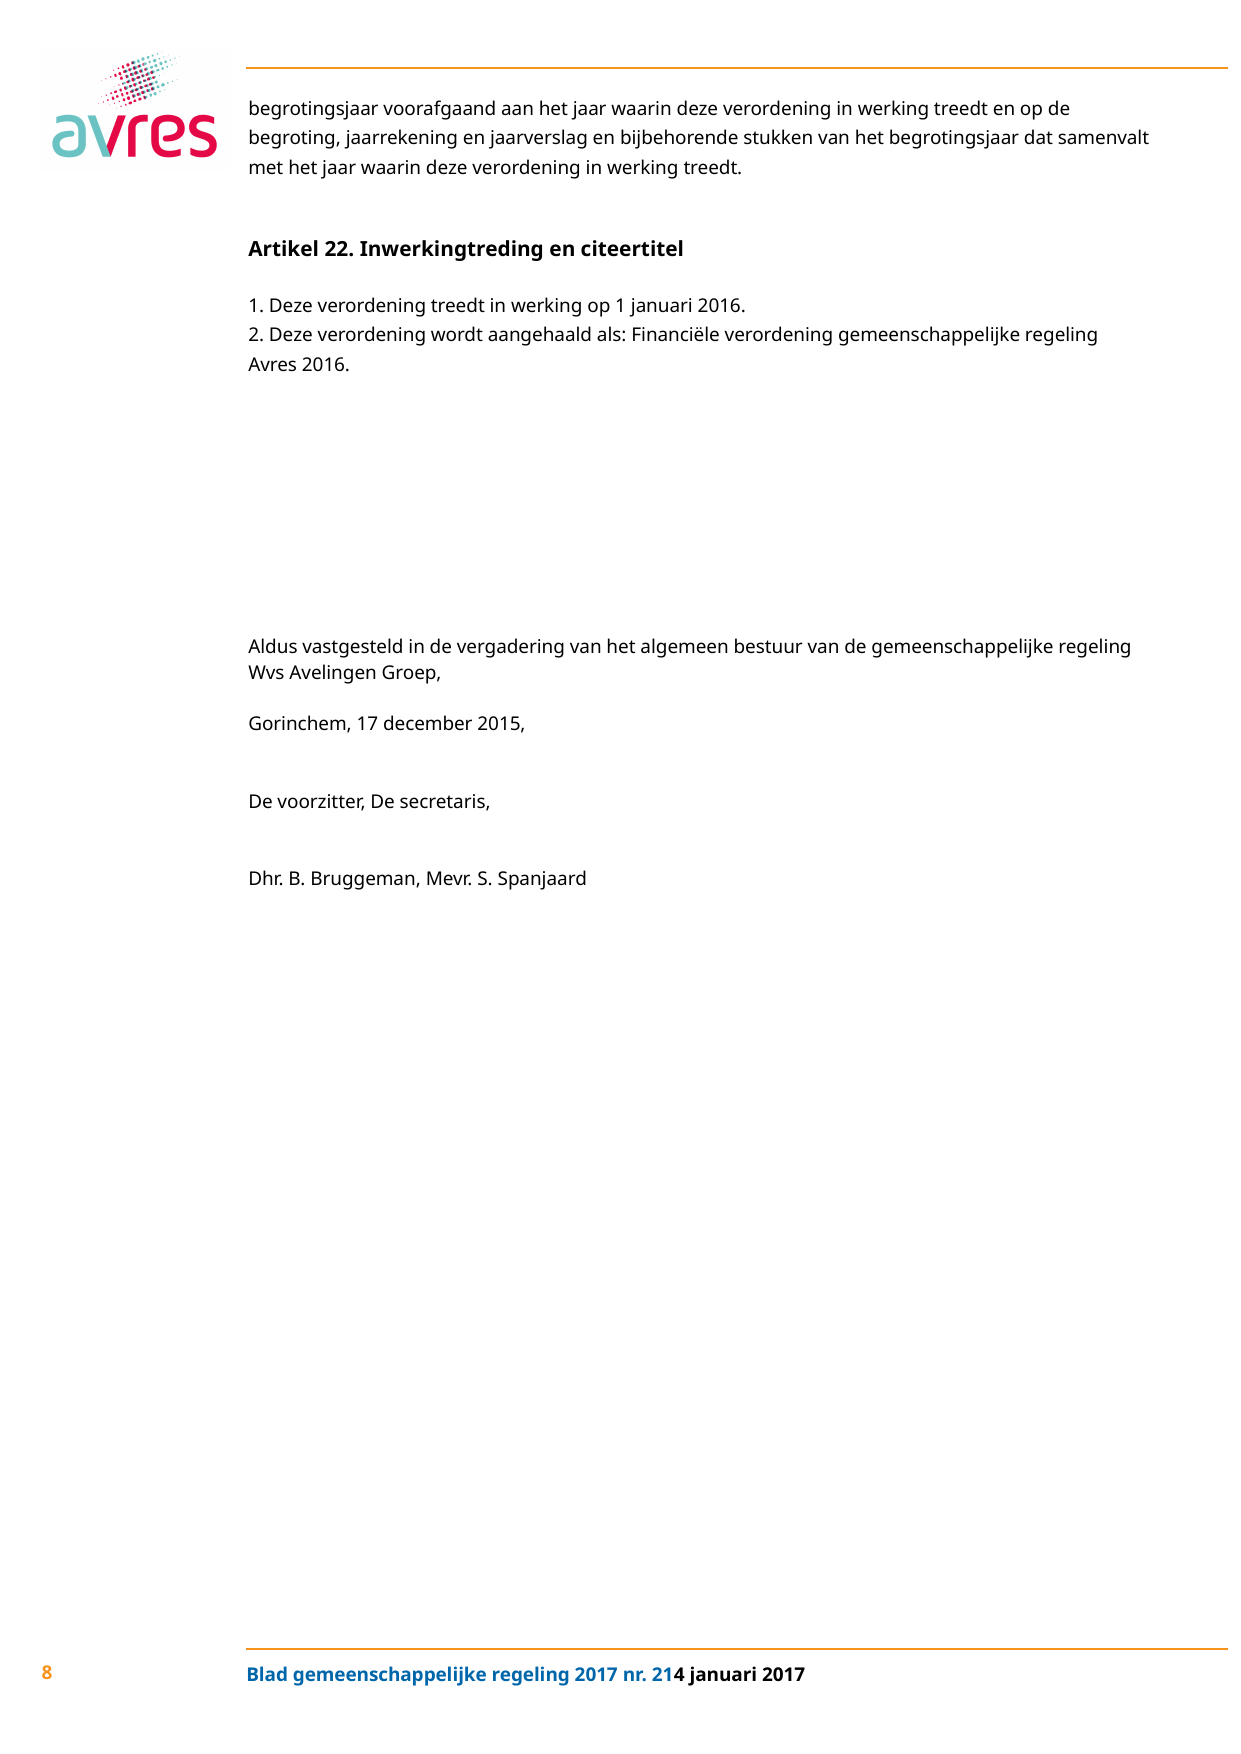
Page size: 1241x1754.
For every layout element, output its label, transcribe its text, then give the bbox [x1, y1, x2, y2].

text 2. Deze verordening wordt aangehaald als: Financiële verordening gemeenschappelijke regeling Avres 2016. [248, 322, 1152, 377]
text 1. Deze verordening treedt in werking op 1 januari 2016. [248, 292, 1152, 318]
text begrotingsjaar voorafgaand aan het jaar waarin deze verordening in werking treedt en op de begroting, jaarrekening en jaarverslag en bijbehorende stukken van het begrotingsjaar dat samenvalt met het jaar waarin deze verordening in werking treedt. [248, 95, 1152, 180]
text Gorinchem, 17 december 2015, [248, 711, 1152, 736]
text De voorzitter, De secretaris, [248, 788, 1152, 813]
text Dhr. B. Bruggeman, Mevr. S. Spanjaard [248, 865, 1152, 891]
text Aldus vastgesteld in de vergadering van het algemeen bestuur van de gemeenschappelijke regeling Wvs Avelingen Groep, [248, 633, 1152, 685]
text Artikel 22. Inwerkingtreding en citeertitel [248, 234, 1152, 262]
picture [41, 47, 231, 172]
